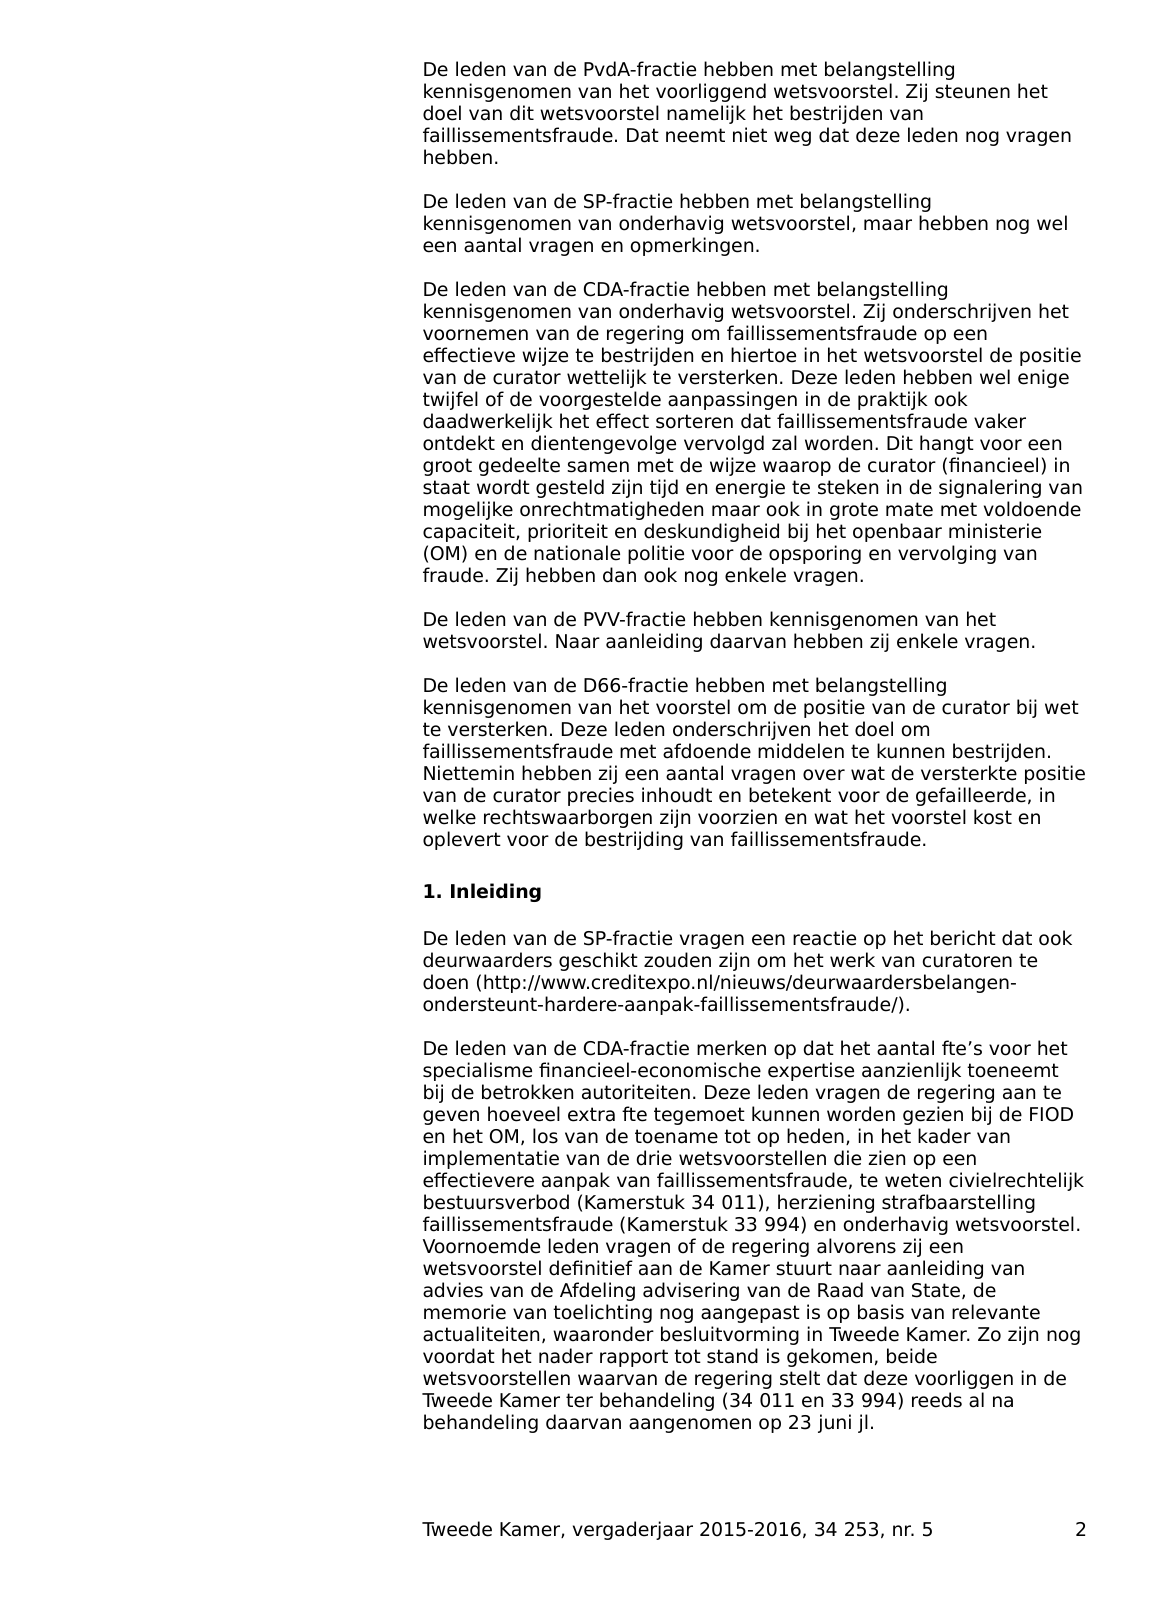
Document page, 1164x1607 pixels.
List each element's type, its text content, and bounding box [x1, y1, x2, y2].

text De leden van de D66-fractie hebben met belangstelling kennisgenomen van het voorstel om de positie van de curator bij wet te versterken. Deze leden onderschrijven het doel om faillissementsfraude met afdoende middelen te kunnen bestrijden. Niettemin hebben zij een aantal vragen over wat de versterkte positie van de curator precies inhoudt en betekent voor de gefailleerde, in welke rechtswaarborgen zijn voorzien en wat het voorstel kost en oplevert voor de bestrijding van faillissementsfraude. [422, 675, 1087, 851]
text De leden van de PvdA-fractie hebben met belangstelling kennisgenomen van het voorliggend wetsvoorstel. Zij steunen het doel van dit wetsvoorstel namelijk het bestrijden van faillissementsfraude. Dat neemt niet weg dat deze leden nog vragen hebben. [422, 59, 1087, 169]
text De leden van de CDA-fractie merken op dat het aantal fte’s voor het specialisme financieel-economische expertise aanzienlijk toeneemt bij de betrokken autoriteiten. Deze leden vragen de regering aan te geven hoeveel extra fte tegemoet kunnen worden gezien bij de FIOD en het OM, los van de toename tot op heden, in het kader van implementatie van de drie wetsvoorstellen die zien op een effectievere aanpak van faillissementsfraude, te weten civielrechtelijk bestuursverbod (Kamerstuk 34 011), herziening strafbaarstelling faillissementsfraude (Kamerstuk 33 994) en onderhavig wetsvoorstel. [422, 1038, 1087, 1236]
subtitle 1. Inleiding [422, 881, 1087, 903]
text De leden van de SP-fractie vragen een reactie op het bericht dat ook deurwaarders geschikt zouden zijn om het werk van curatoren te doen (http://www.creditexpo.nl/nieuws/deurwaardersbelangen-ondersteunt-hardere-aanpak-faillissementsfraude/). [422, 928, 1087, 1016]
text Voornoemde leden vragen of de regering alvorens zij een wetsvoorstel definitief aan de Kamer stuurt naar aanleiding van advies van de Afdeling advisering van de Raad van State, de memorie van toelichting nog aangepast is op basis van relevante actualiteiten, waaronder besluitvorming in Tweede Kamer. Zo zijn nog voordat het nader rapport tot stand is gekomen, beide wetsvoorstellen waarvan de regering stelt dat deze voorliggen in de Tweede Kamer ter behandeling (34 011 en 33 994) reeds al na behandeling daarvan aangenomen op 23 juni jl. [422, 1236, 1087, 1434]
text De leden van de PVV-fractie hebben kennisgenomen van het wetsvoorstel. Naar aanleiding daarvan hebben zij enkele vragen. [422, 609, 1087, 653]
text De leden van de CDA-fractie hebben met belangstelling kennisgenomen van onderhavig wetsvoorstel. Zij onderschrijven het voornemen van de regering om faillissementsfraude op een effectieve wijze te bestrijden en hiertoe in het wetsvoorstel de positie van de curator wettelijk te versterken. Deze leden hebben wel enige twijfel of de voorgestelde aanpassingen in de praktijk ook daadwerkelijk het effect sorteren dat faillissementsfraude vaker ontdekt en dientengevolge vervolgd zal worden. Dit hangt voor een groot gedeelte samen met de wijze waarop de curator (financieel) in staat wordt gesteld zijn tijd en energie te steken in de signalering van mogelijke onrechtmatigheden maar ook in grote mate met voldoende capaciteit, prioriteit en deskundigheid bij het openbaar ministerie (OM) en de nationale politie voor de opsporing en vervolging van fraude. Zij hebben dan ook nog enkele vragen. [422, 279, 1087, 587]
text De leden van de SP-fractie hebben met belangstelling kennisgenomen van onderhavig wetsvoorstel, maar hebben nog wel een aantal vragen en opmerkingen. [422, 191, 1087, 257]
